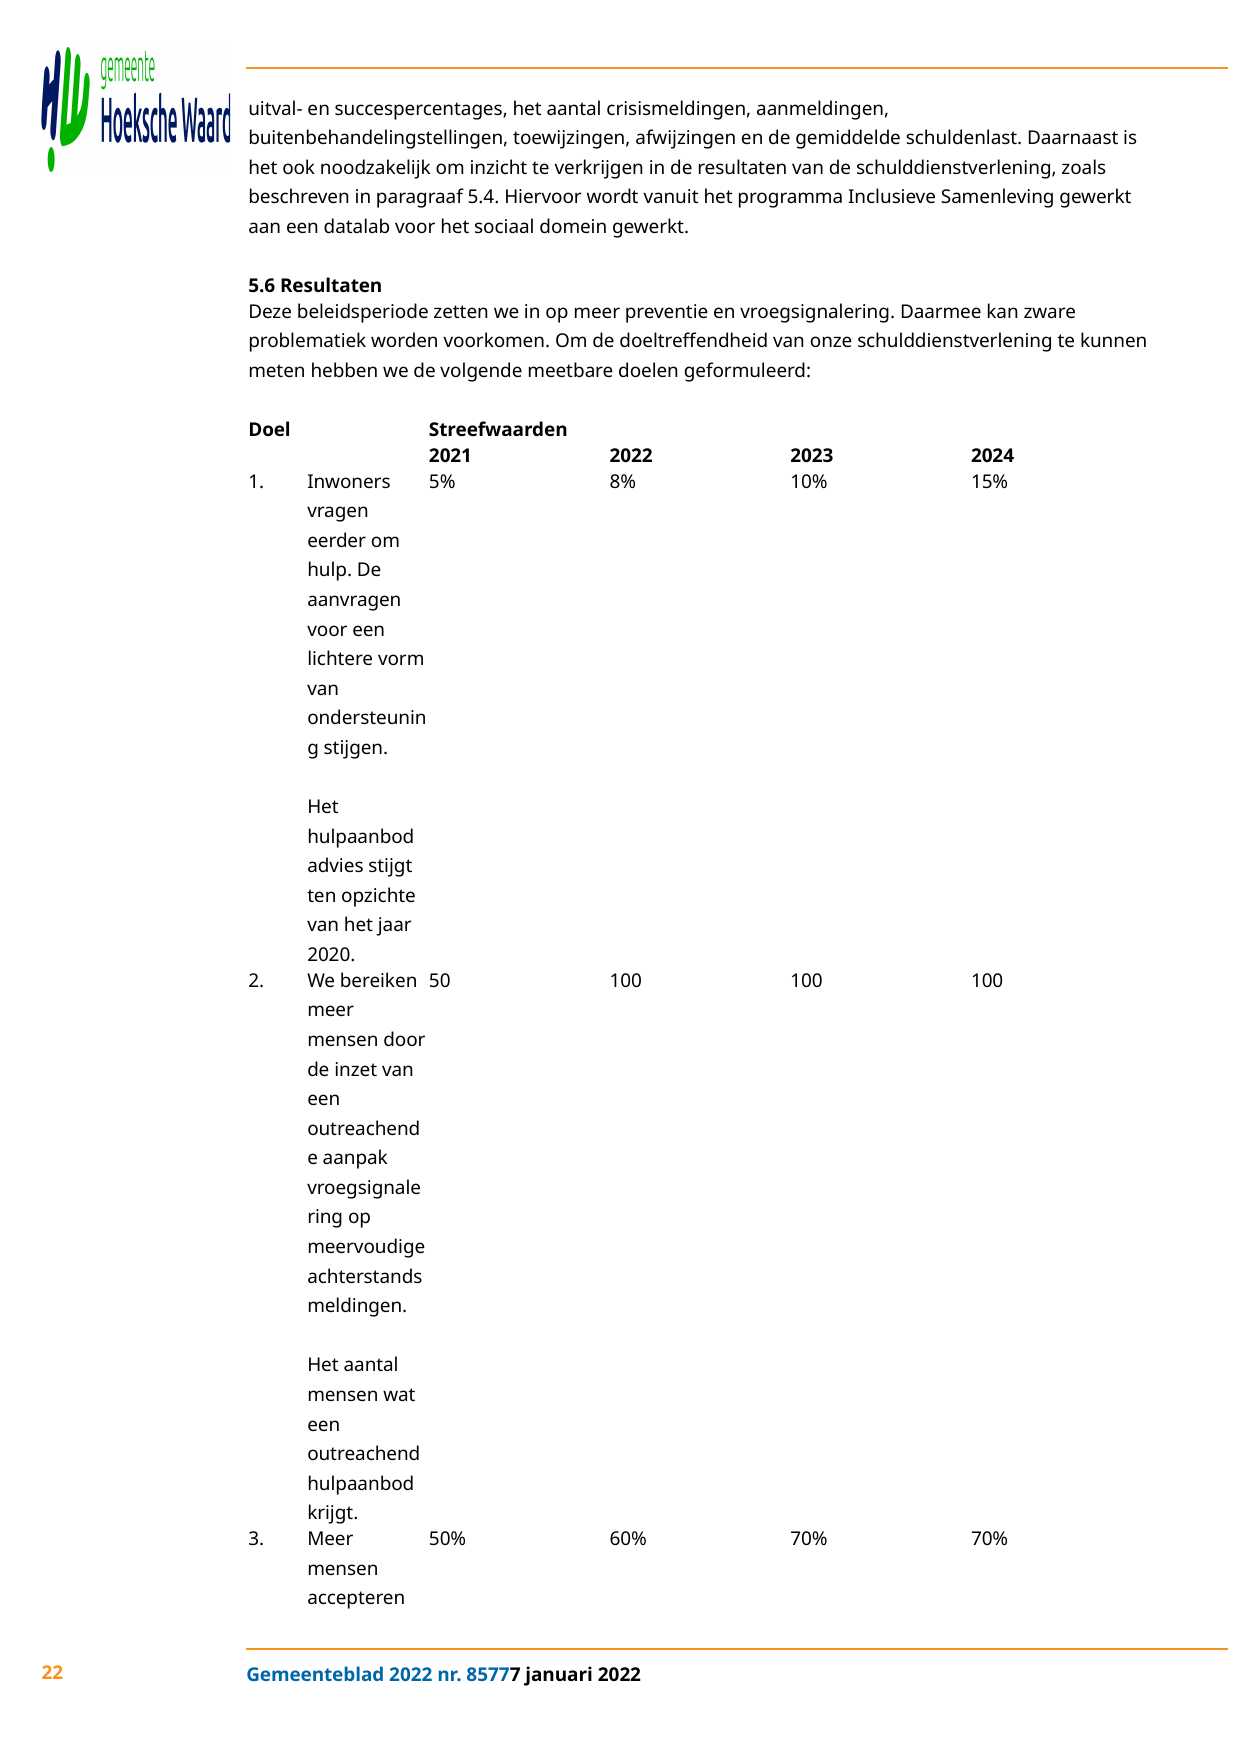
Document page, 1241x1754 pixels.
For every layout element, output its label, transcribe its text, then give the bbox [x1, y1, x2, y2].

table_header Doel [248, 416, 429, 468]
table_cell 70% [971, 1525, 1152, 1610]
table_cell Meer mensen accepteren [248, 1525, 429, 1610]
table_header Streefwaarden [429, 416, 1152, 442]
table_cell 15% [971, 468, 1152, 967]
text uitval- en succespercentages, het aantal crisismeldingen, aanmeldingen, buitenbehandelingstellingen, toewijzingen, afwijzingen en de gemiddelde schuldenlast. Daarnaast is het ook noodzakelijk om inzicht te verkrijgen in de resultaten van de schulddienstverlening, zoals beschreven in paragraaf 5.4. Hiervoor wordt vanuit het programma Inclusieve Samenleving gewerkt aan een datalab voor het sociaal domein gewerkt. [248, 95, 1152, 239]
table_cell 2021 [429, 442, 609, 468]
picture [41, 47, 231, 172]
table_cell 5% [429, 468, 609, 967]
table_cell 70% [790, 1525, 971, 1610]
table_cell Inwoners vragen eerder om hulp. De aanvragen voor een lichtere vorm van ondersteuning stijgen. Het hulpaanbod advies stijgt ten opzichte van het jaar 2020. [248, 468, 429, 967]
table_cell 2022 [609, 442, 790, 468]
table_cell 100 [790, 967, 971, 1525]
table_cell We bereiken meer mensen door de inzet van een outreachende aanpak vroegsignalering op meervoudige achterstandsmeldingen. Het aantal mensen wat een outreachend hulpaanbod krijgt. [248, 967, 429, 1525]
text 5.6 Resultaten [248, 272, 1152, 298]
table_cell 10% [790, 468, 971, 967]
table_cell 100 [609, 967, 790, 1525]
text Deze beleidsperiode zetten we in op meer preventie en vroegsignalering. Daarmee kan zware problematiek worden voorkomen. Om de doeltreffendheid van onze schulddienstverlening te kunnen meten hebben we de volgende meetbare doelen geformuleerd: [248, 298, 1152, 383]
table_cell 8% [609, 468, 790, 967]
table_cell 100 [971, 967, 1152, 1525]
table_cell 2024 [971, 442, 1152, 468]
table_cell 60% [609, 1525, 790, 1610]
table_cell 50 [429, 967, 609, 1525]
table_cell 2023 [790, 442, 971, 468]
table_cell 50% [429, 1525, 609, 1610]
